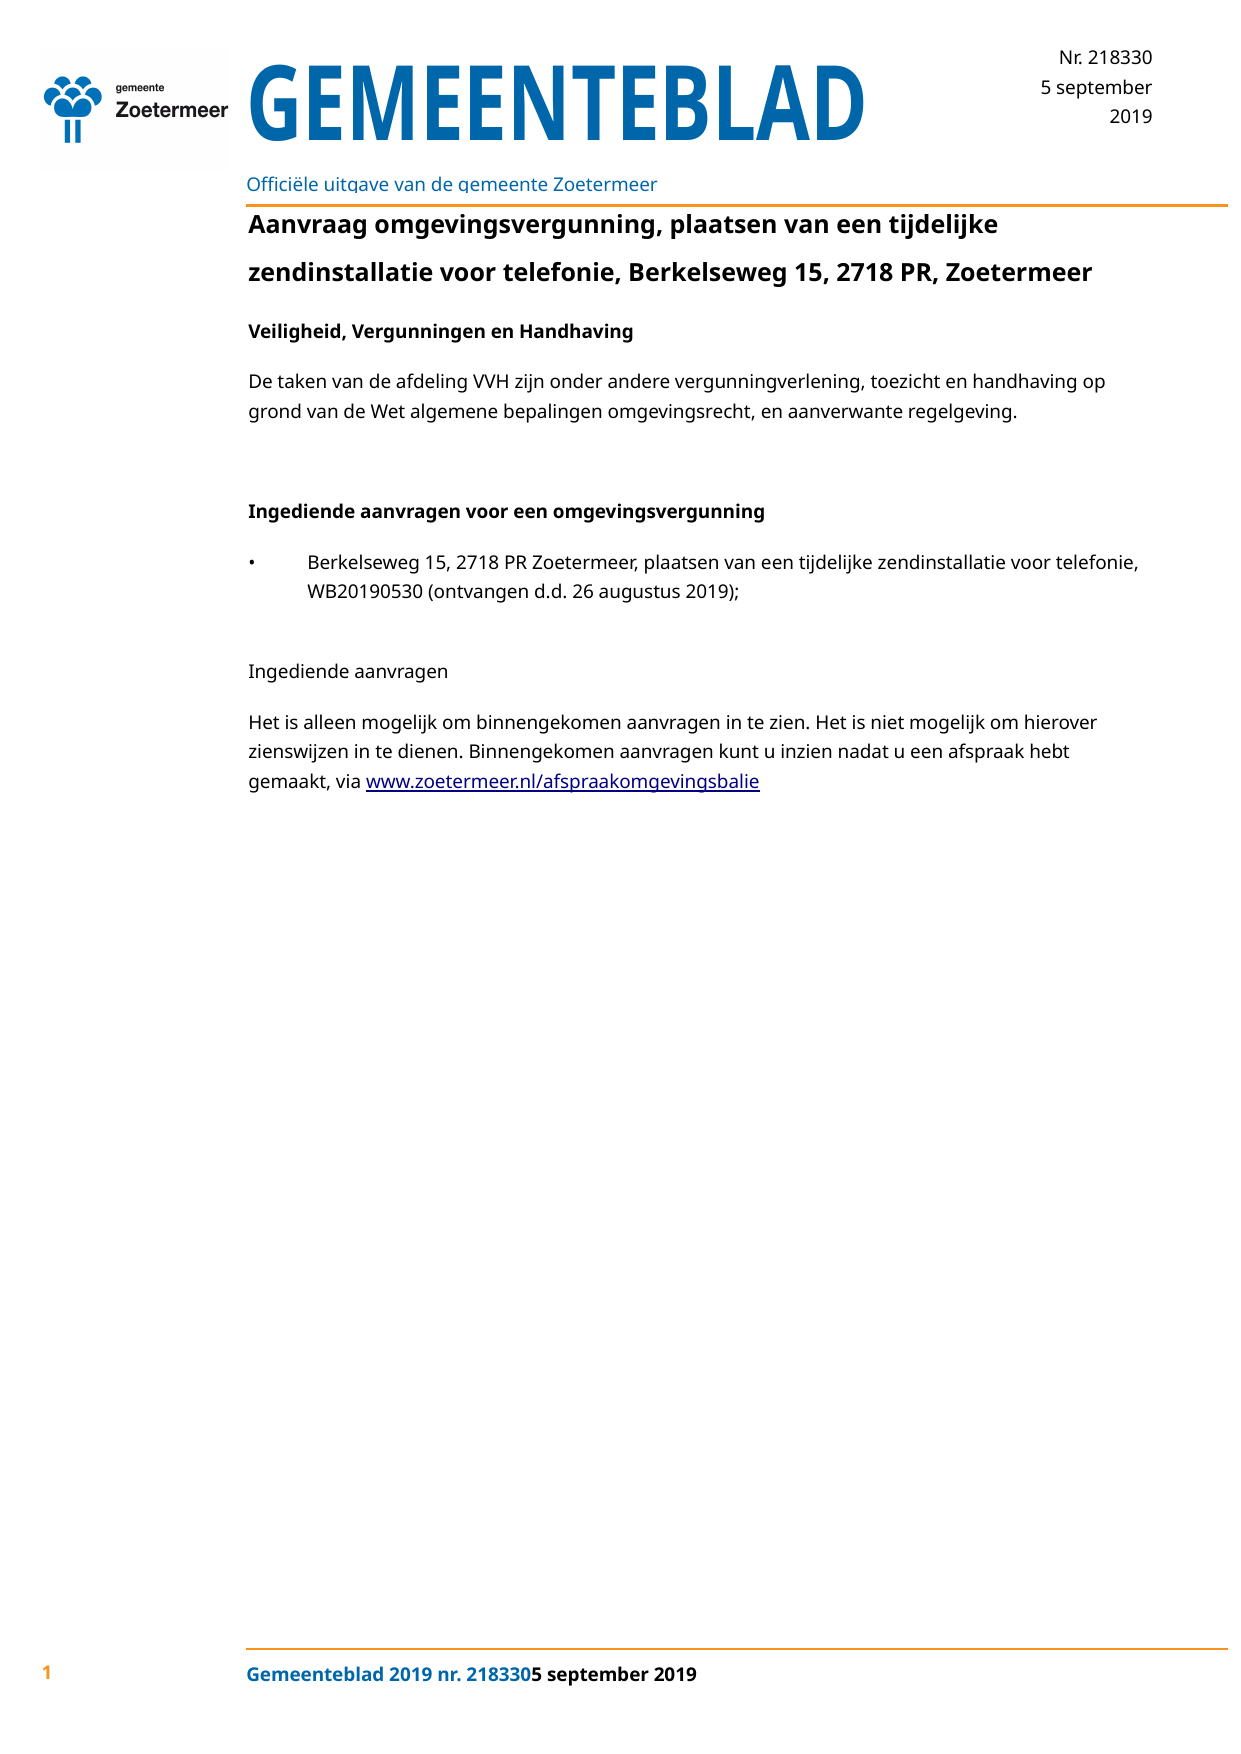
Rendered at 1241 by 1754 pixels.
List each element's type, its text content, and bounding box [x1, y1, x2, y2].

text Ingediende aanvragen voor een omgevingsvergunning [248, 499, 1152, 524]
text Het is alleen mogelijk om binnengekomen aanvragen in te zien. Het is niet mogelijk om hierover zienswijzen in te dienen. Binnengekomen aanvragen kunt u inzien nadat u een afspraak hebt gemaakt, via www.zoetermeer.nl/afspraakomgevingsbalie [248, 709, 1152, 794]
text Ingediende aanvragen [248, 659, 1152, 684]
text Aanvraag omgevingsvergunning, plaatsen van een tijdelijke zendinstallatie voor telefonie, Berkelseweg 15, 2718 PR, Zoetermeer [248, 207, 1152, 288]
picture [41, 47, 231, 172]
text Veiligheid, Vergunningen en Handhaving [248, 318, 1152, 344]
list Berkelseweg 15, 2718 PR Zoetermeer, plaatsen van een tijdelijke zendinstallatie voor telefonie, WB20190530 (ontvangen d.d. 26 augustus 2019); [248, 549, 1152, 604]
text De taken van de afdeling VVH zijn onder andere vergunningverlening, toezicht en handhaving op grond van de Wet algemene bepalingen omgevingsrecht, en aanverwante regelgeving. [248, 368, 1152, 424]
